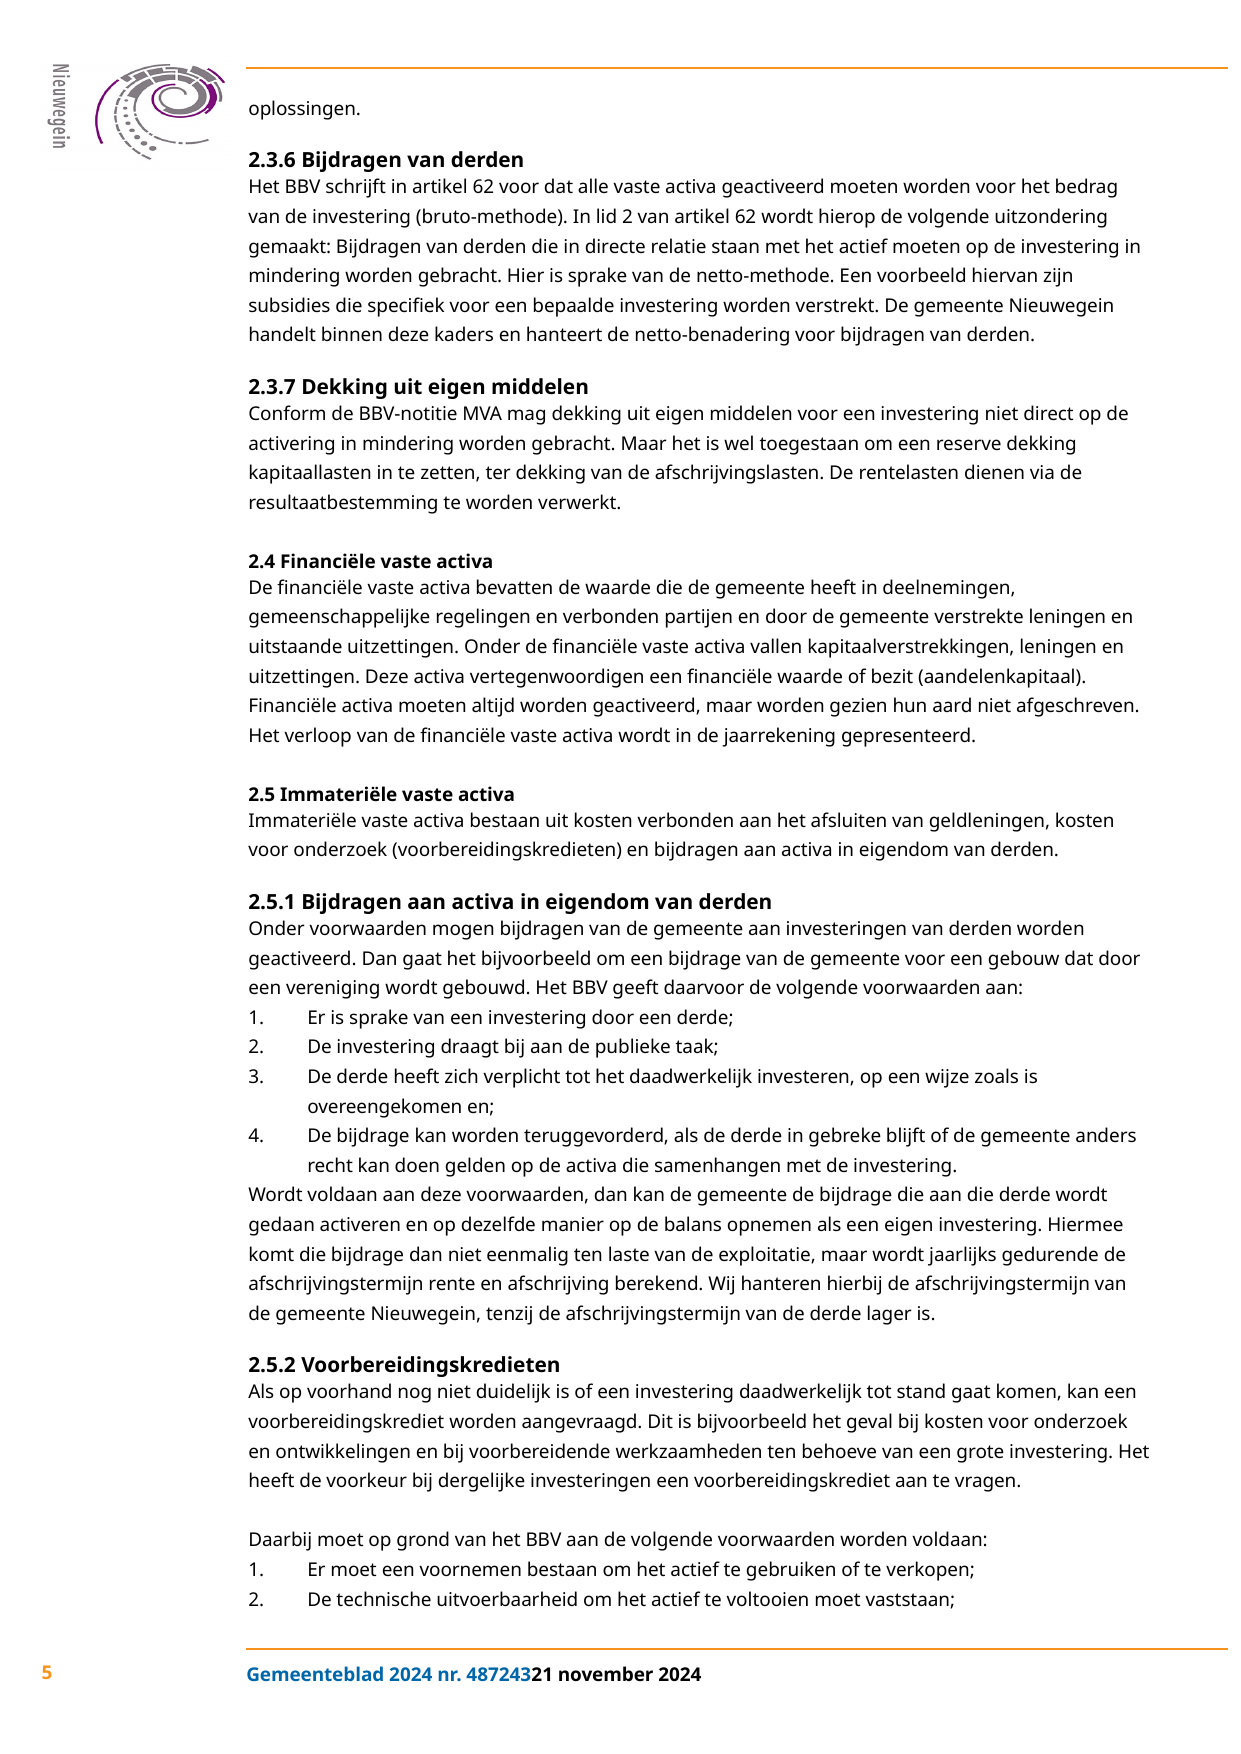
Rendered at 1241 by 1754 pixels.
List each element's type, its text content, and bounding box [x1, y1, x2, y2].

text Conform de BBV-notitie MVA mag dekking uit eigen middelen voor een investering niet direct op de activering in mindering worden gebracht. Maar het is wel toegestaan om een reserve dekking kapitaallasten in te zetten, ter dekking van de afschrijvingslasten. De rentelasten dienen via de resultaatbestemming te worden verwerkt. [248, 400, 1152, 515]
text 2.5 Immateriële vaste activa [248, 781, 1152, 807]
text Het BBV schrijft in artikel 62 voor dat alle vaste activa geactiveerd moeten worden voor het bedrag van de investering (bruto-methode). In lid 2 van artikel 62 wordt hierop de volgende uitzondering gemaakt: Bijdragen van derden die in directe relatie staan met het actief moeten op de investering in mindering worden gebracht. Hier is sprake van de netto-methode. Een voorbeeld hiervan zijn subsidies die specifiek voor een bepaalde investering worden verstrekt. De gemeente Nieuwegein handelt binnen deze kaders en hanteert de netto-benadering voor bijdragen van derden. [248, 174, 1152, 347]
text Immateriële vaste activa bestaan uit kosten verbonden aan het afsluiten van geldleningen, kosten voor onderzoek (voorbereidingskredieten) en bijdragen aan activa in eigendom van derden. [248, 807, 1152, 862]
text 2.5.2 Voorbereidingskredieten [248, 1350, 1152, 1379]
text 2.3.7 Dekking uit eigen middelen [248, 372, 1152, 400]
list De derde heeft zich verplicht tot het daadwerkelijk investeren, op een wijze zoals is overeengekomen en; [248, 1063, 1152, 1118]
text Daarbij moet op grond van het BBV aan de volgende voorwaarden worden voldaan: [248, 1527, 1152, 1552]
picture [41, 47, 231, 172]
list De technische uitvoerbaarheid om het actief te voltooien moet vaststaan; [248, 1586, 1152, 1612]
list Er is sprake van een investering door een derde; [248, 1004, 1152, 1030]
text 2.5.1 Bijdragen aan activa in eigendom van derden [248, 887, 1152, 915]
list De bijdrage kan worden teruggevorderd, als de derde in gebreke blijft of de gemeente anders recht kan doen gelden op de activa die samenhangen met de investering. [248, 1122, 1152, 1178]
text 2.3.6 Bijdragen van derden [248, 145, 1152, 174]
list Er moet een voornemen bestaan om het actief te gebruiken of te verkopen; [248, 1556, 1152, 1582]
list De investering draagt bij aan de publieke taak; [248, 1034, 1152, 1059]
text Wordt voldaan aan deze voorwaarden, dan kan de gemeente de bijdrage die aan die derde wordt gedaan activeren en op dezelfde manier op de balans opnemen als een eigen investering. Hiermee komt die bijdrage dan niet eenmalig ten laste van de exploitatie, maar wordt jaarlijks gedurende de afschrijvingstermijn rente en afschrijving berekend. Wij hanteren hierbij de afschrijvingstermijn van de gemeente Nieuwegein, tenzij de afschrijvingstermijn van de derde lager is. [248, 1182, 1152, 1326]
text oplossingen. [248, 95, 1152, 121]
text De financiële vaste activa bevatten de waarde die de gemeente heeft in deelnemingen, gemeenschappelijke regelingen en verbonden partijen en door de gemeente verstrekte leningen en uitstaande uitzettingen. Onder de financiële vaste activa vallen kapitaalverstrekkingen, leningen en uitzettingen. Deze activa vertegenwoordigen een financiële waarde of bezit (aandelenkapitaal). Financiële activa moeten altijd worden geactiveerd, maar worden gezien hun aard niet afgeschreven. Het verloop van de financiële vaste activa wordt in de jaarrekening gepresenteerd. [248, 574, 1152, 748]
text 2.4 Financiële vaste activa [248, 548, 1152, 574]
text Onder voorwaarden mogen bijdragen van de gemeente aan investeringen van derden worden geactiveerd. Dan gaat het bijvoorbeeld om een bijdrage van de gemeente voor een gebouw dat door een vereniging wordt gebouwd. Het BBV geeft daarvoor de volgende voorwaarden aan: [248, 915, 1152, 1000]
text Als op voorhand nog niet duidelijk is of een investering daadwerkelijk tot stand gaat komen, kan een voorbereidingskrediet worden aangevraagd. Dit is bijvoorbeeld het geval bij kosten voor onderzoek en ontwikkelingen en bij voorbereidende werkzaamheden ten behoeve van een grote investering. Het heeft de voorkeur bij dergelijke investeringen een voorbereidingskrediet aan te vragen. [248, 1379, 1152, 1493]
